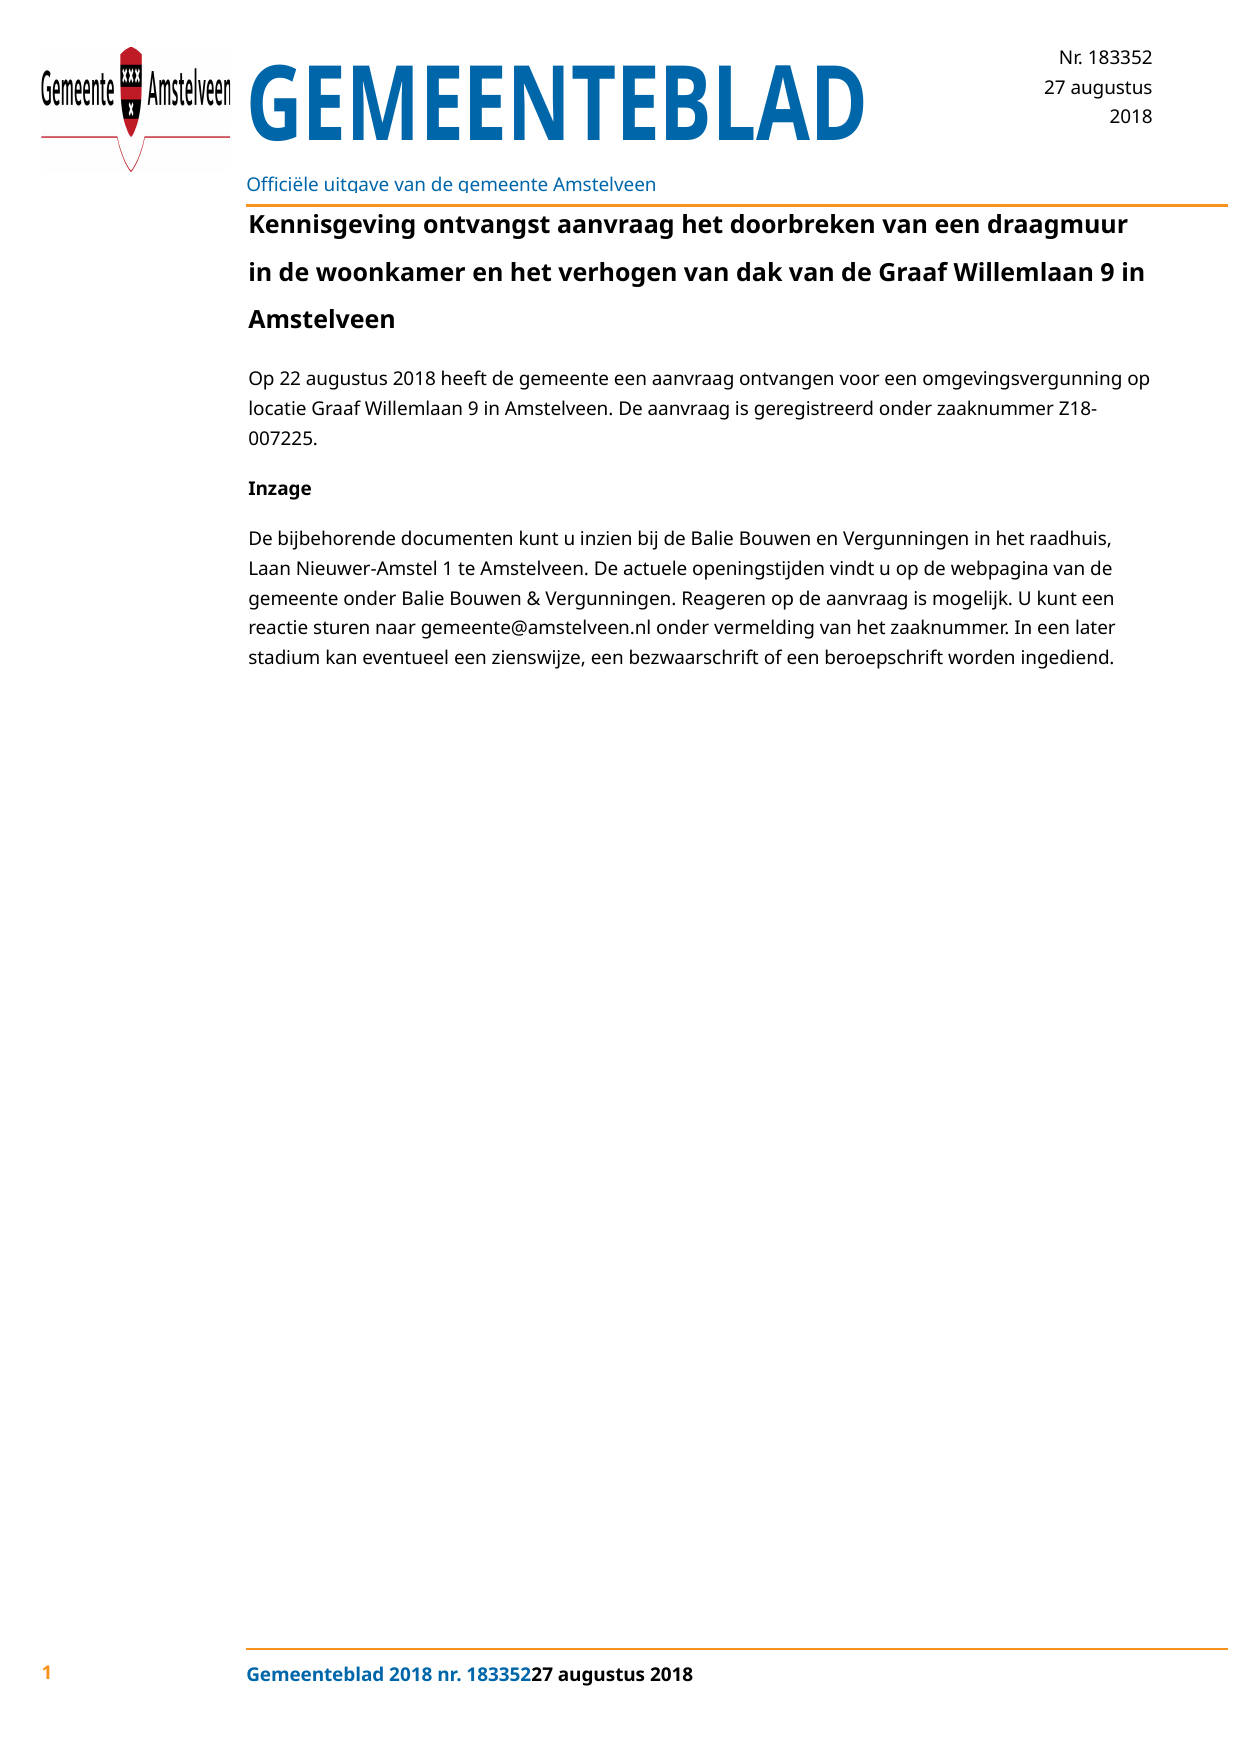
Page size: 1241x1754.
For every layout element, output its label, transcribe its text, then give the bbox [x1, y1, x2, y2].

text De bijbehorende documenten kunt u inzien bij de Balie Bouwen en Vergunningen in het raadhuis, Laan Nieuwer-Amstel 1 te Amstelveen. De actuele openingstijden vindt u op de webpagina van de gemeente onder Balie Bouwen & Vergunningen. Reageren op de aanvraag is mogelijk. U kunt een reactie sturen naar gemeente@amstelveen.nl onder vermelding van het zaaknummer. In een later stadium kan eventueel een zienswijze, een bezwaarschrift of een beroepschrift worden ingediend. [248, 526, 1152, 669]
picture [41, 47, 231, 172]
text Op 22 augustus 2018 heeft de gemeente een aanvraag ontvangen voor een omgevingsvergunning op locatie Graaf Willemlaan 9 in Amstelveen. De aanvraag is geregistreerd onder zaaknummer Z18-007225. [248, 366, 1152, 450]
text Kennisgeving ontvangst aanvraag het doorbreken van een draagmuur in de woonkamer en het verhogen van dak van de Graaf Willemlaan 9 in Amstelveen [248, 207, 1152, 336]
text Inzage [248, 475, 1152, 501]
